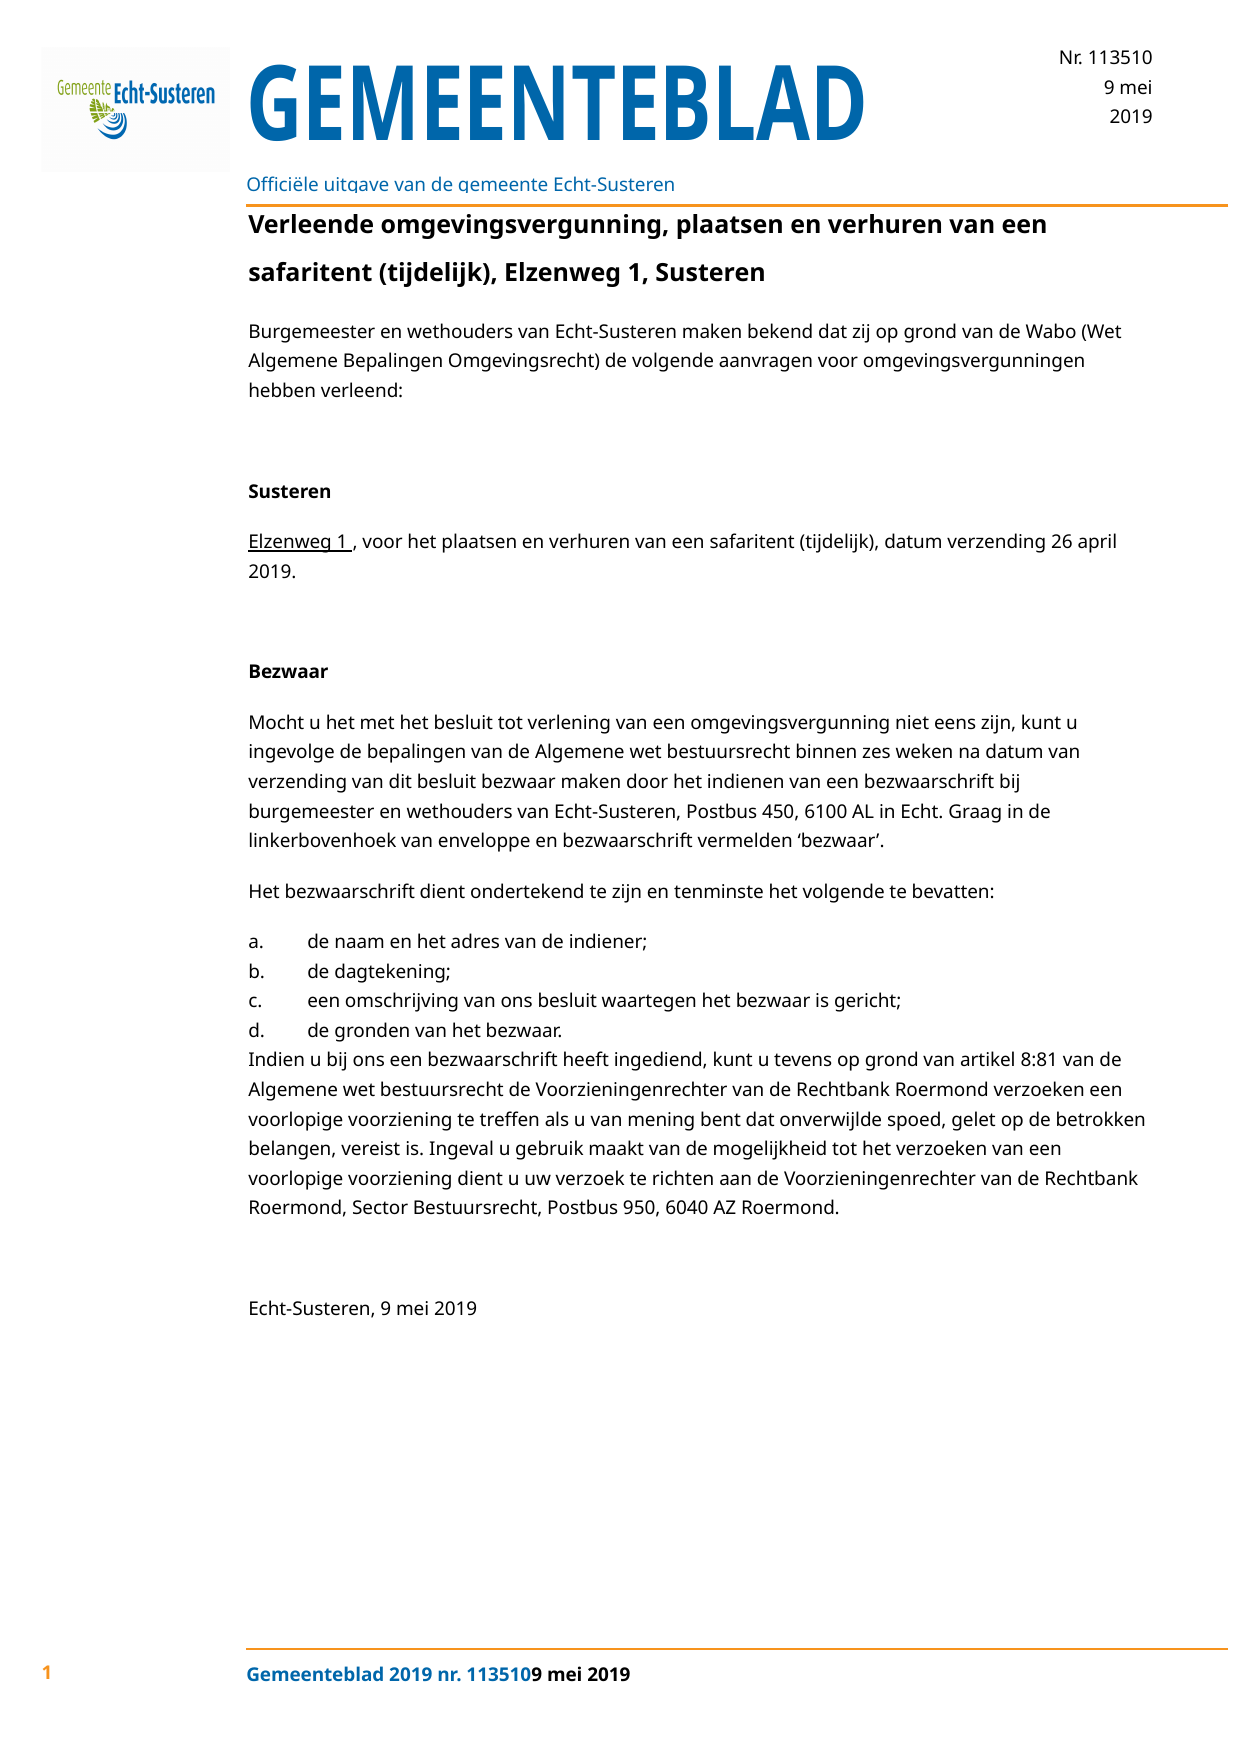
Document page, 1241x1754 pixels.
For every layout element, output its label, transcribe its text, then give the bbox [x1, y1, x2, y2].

text Mocht u het met het besluit tot verlening van een omgevingsvergunning niet eens zijn, kunt u ingevolge de bepalingen van de Algemene wet bestuursrecht binnen zes weken na datum van verzending van dit besluit bezwaar maken door het indienen van een bezwaarschrift bij burgemeester en wethouders van Echt-Susteren, Postbus 450, 6100 AL in Echt. Graag in de linkerbovenhoek van enveloppe en bezwaarschrift vermelden ‘bezwaar’. [248, 709, 1152, 853]
picture [41, 47, 231, 172]
text Het bezwaarschrift dient ondertekend te zijn en tenminste het volgende te bevatten: [248, 878, 1152, 904]
text Bezwaar [248, 659, 1152, 684]
text Indien u bij ons een bezwaarschrift heeft ingediend, kunt u tevens op grond van artikel 8:81 van de Algemene wet bestuursrecht de Voorzieningenrechter van de Rechtbank Roermond verzoeken een voorlopige voorziening te treffen als u van mening bent dat onverwijlde spoed, gelet op de betrokken belangen, vereist is. Ingeval u gebruik maakt van de mogelijkheid tot het verzoeken van een voorlopige voorziening dient u uw verzoek te richten aan de Voorzieningenrechter van de Rechtbank Roermond, Sector Bestuursrecht, Postbus 950, 6040 AZ Roermond. [248, 1047, 1152, 1220]
text Elzenweg 1 , voor het plaatsen en verhuren van een safaritent (tijdelijk), datum verzending 26 april 2019. [248, 528, 1152, 584]
list een omschrijving van ons besluit waartegen het bezwaar is gericht; [248, 987, 1152, 1013]
list de naam en het adres van de indiener; [248, 928, 1152, 954]
text Burgemeester en wethouders van Echt-Susteren maken bekend dat zij op grond van de Wabo (Wet Algemene Bepalingen Omgevingsrecht) de volgende aanvragen voor omgevingsvergunningen hebben verleend: [248, 318, 1152, 403]
text Verleende omgevingsvergunning, plaatsen en verhuren van een safaritent (tijdelijk), Elzenweg 1, Susteren [248, 207, 1152, 288]
list de gronden van het bezwaar. [248, 1017, 1152, 1043]
text Echt-Susteren, 9 mei 2019 [248, 1295, 1152, 1321]
list de dagtekening; [248, 958, 1152, 984]
text Susteren [248, 478, 1152, 504]
